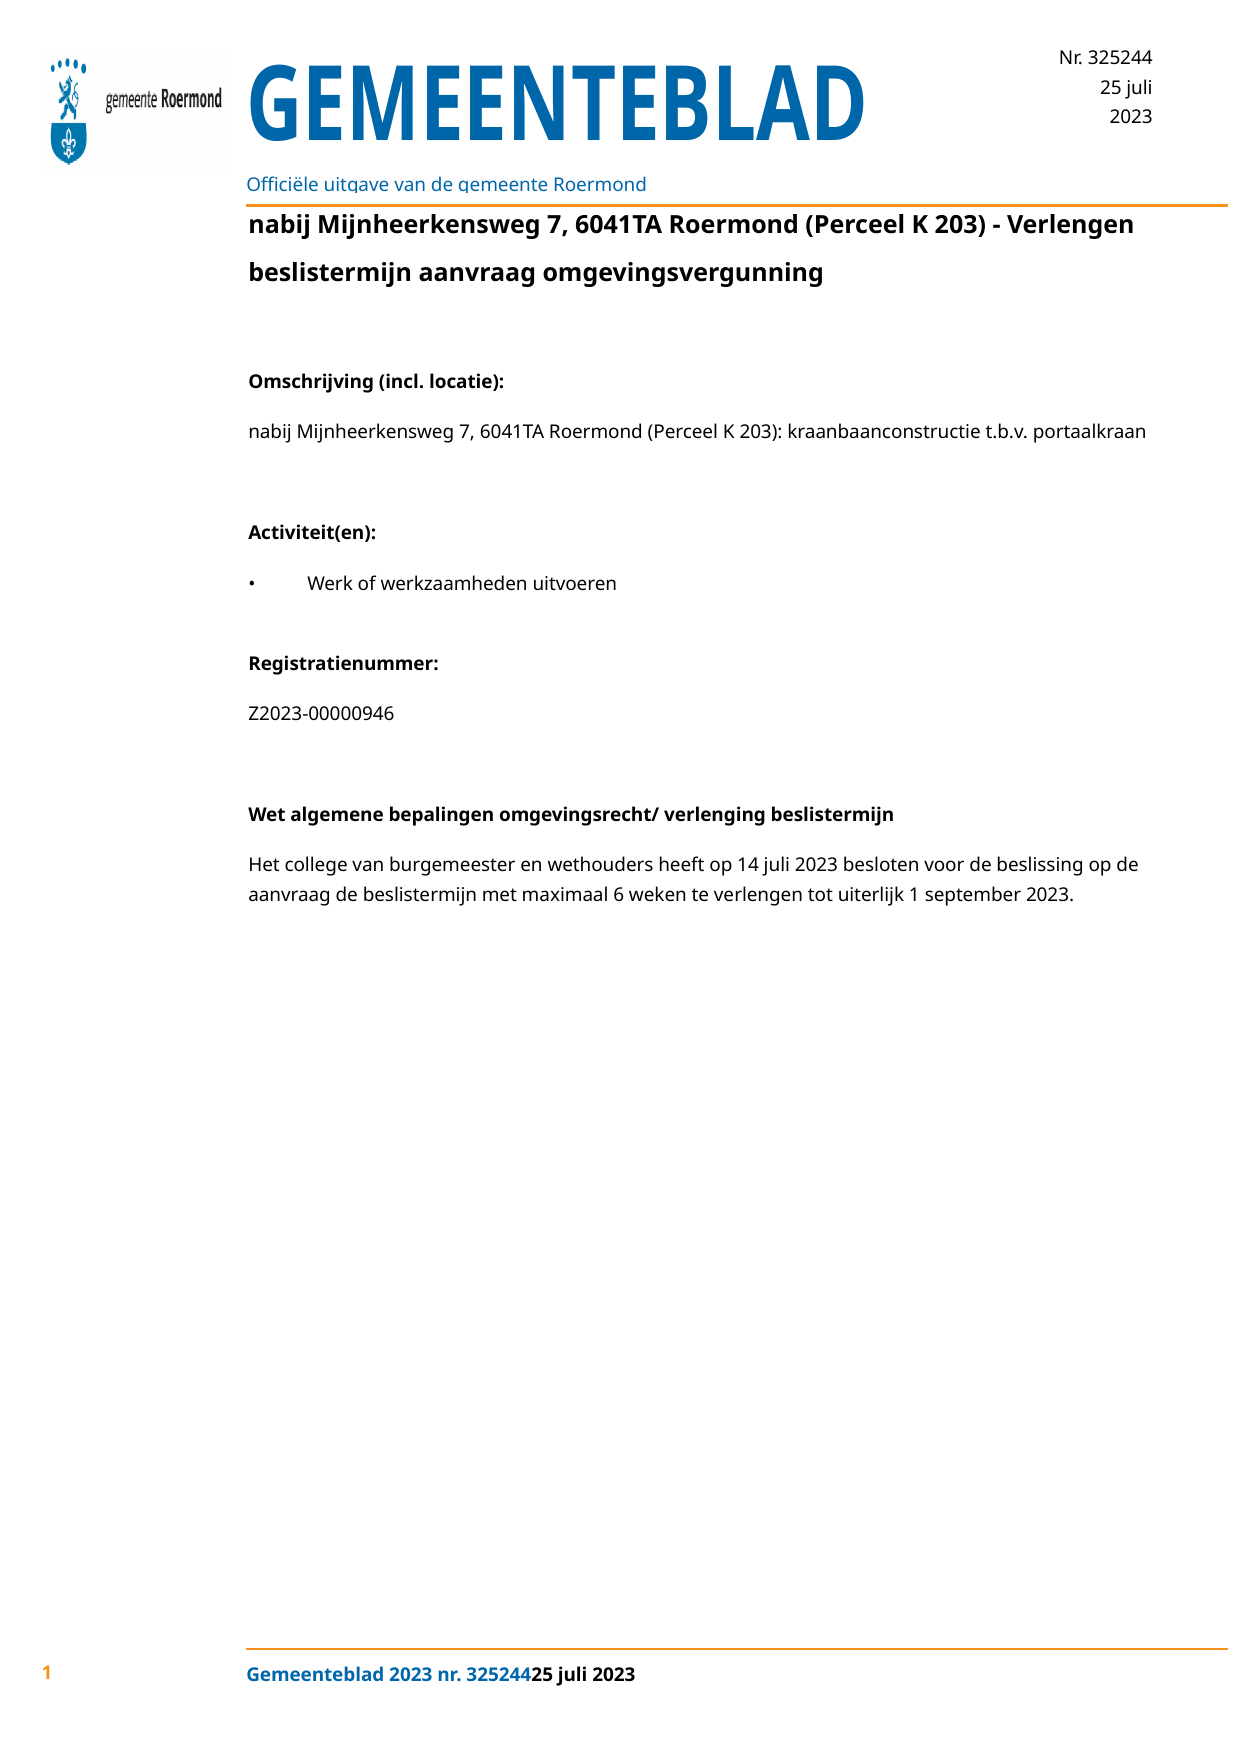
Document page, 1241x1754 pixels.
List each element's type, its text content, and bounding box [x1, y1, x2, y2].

text Registratienummer: [248, 650, 1152, 676]
list Werk of werkzaamheden uitvoeren [248, 570, 1152, 596]
text Wet algemene bepalingen omgevingsrecht/ verlenging beslistermijn [248, 801, 1152, 827]
text Activiteit(en): [248, 519, 1152, 545]
text nabij Mijnheerkensweg 7, 6041TA Roermond (Perceel K 203): kraanbaanconstructie t.b.v. portaalkraan [248, 419, 1152, 444]
text Het college van burgemeester en wethouders heeft op 14 juli 2023 besloten voor de beslissing op de aanvraag de beslistermijn met maximaal 6 weken te verlengen tot uiterlijk 1 september 2023. [248, 852, 1152, 907]
text nabij Mijnheerkensweg 7, 6041TA Roermond (Perceel K 203) - Verlengen beslistermijn aanvraag omgevingsvergunning [248, 207, 1152, 288]
picture [41, 47, 231, 172]
text Z2023-00000946 [248, 700, 1152, 726]
text Omschrijving (incl. locatie): [248, 368, 1152, 394]
